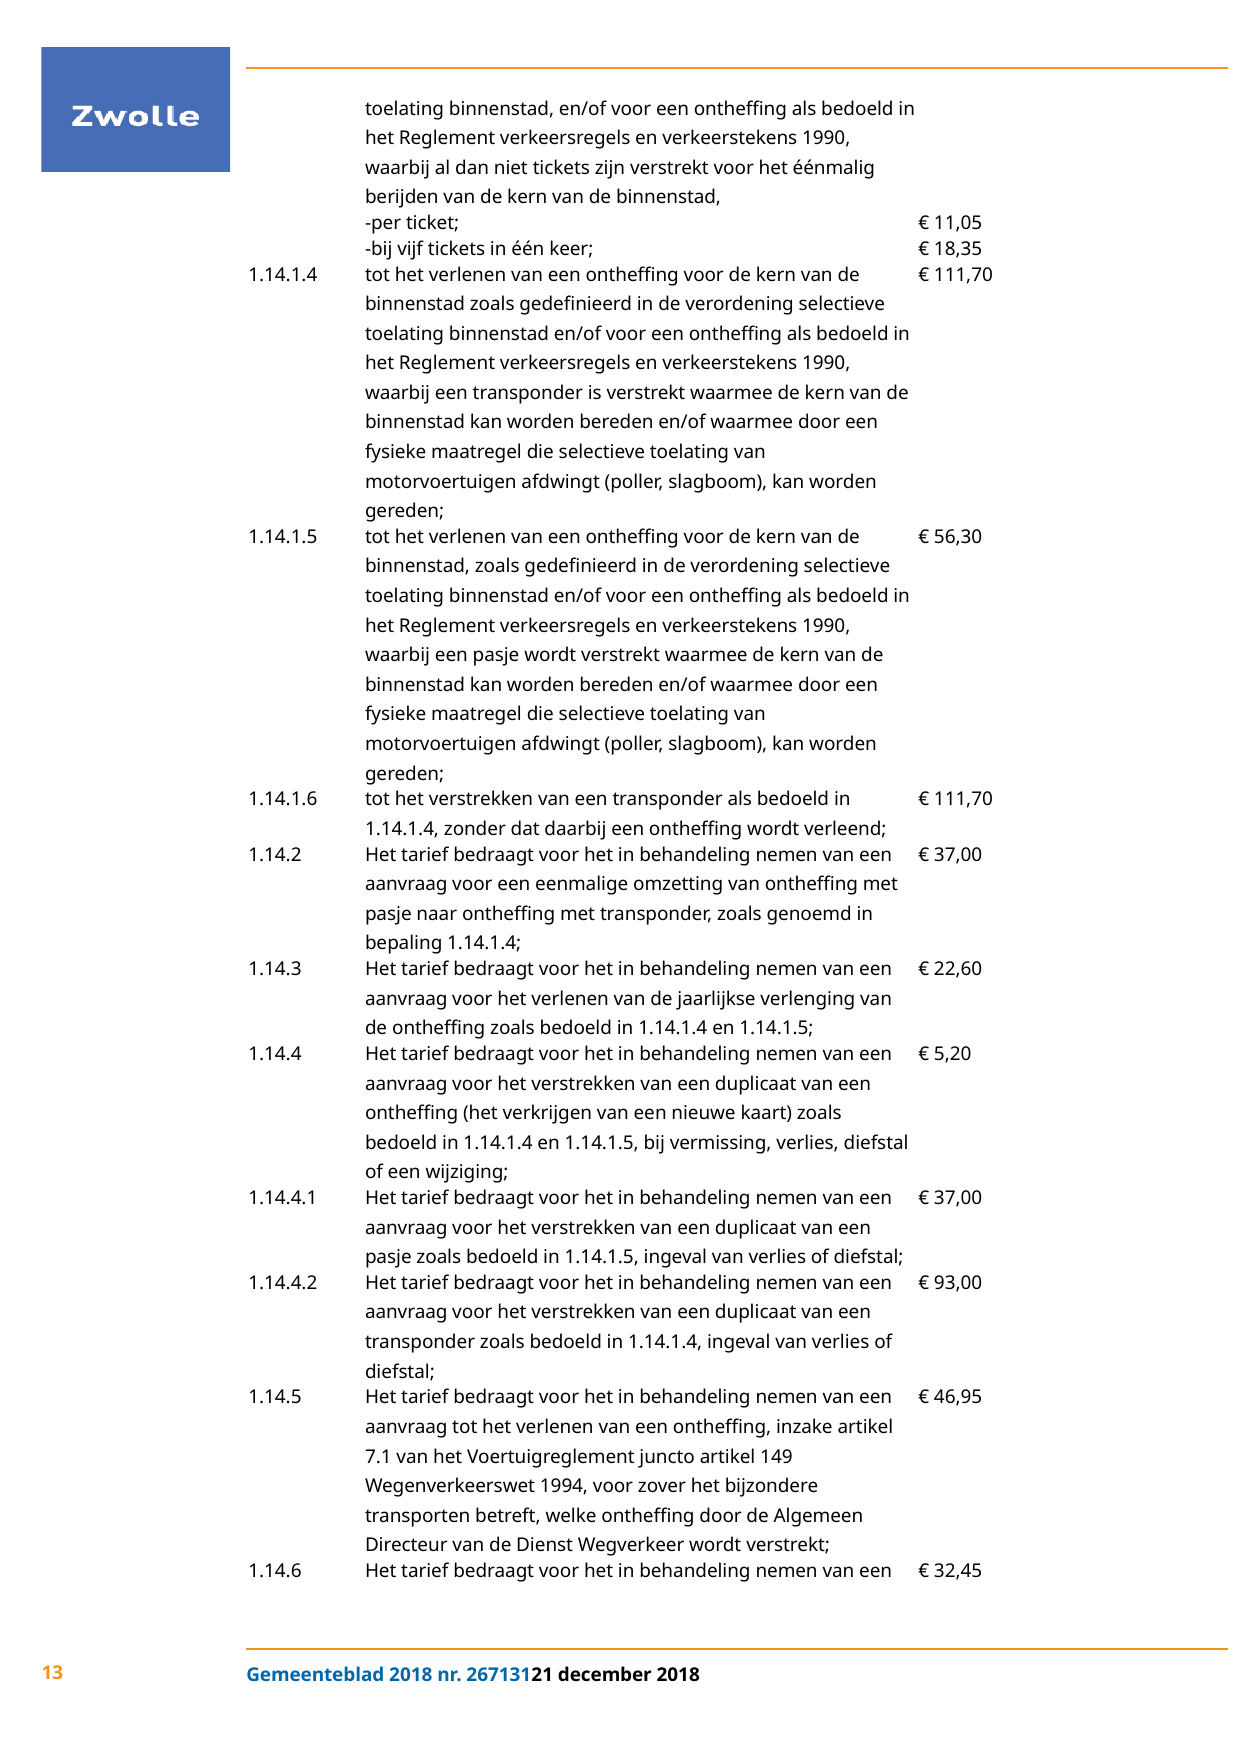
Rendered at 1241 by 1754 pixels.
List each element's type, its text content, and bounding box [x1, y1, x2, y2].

table_cell -per ticket; [365, 209, 918, 235]
picture [41, 47, 231, 172]
table_cell 1.14.1.5 [248, 523, 365, 786]
table_cell € 37,00 [918, 1184, 1152, 1269]
table_cell 1.14.6 [248, 1557, 365, 1583]
table_cell [248, 95, 365, 209]
table_cell toelating binnenstad, en/of voor een ontheffing als bedoeld in het Reglement verkeersregels en verkeerstekens 1990, waarbij al dan niet tickets zijn verstrekt voor het éénmalig berijden van de kern van de binnenstad, [365, 95, 918, 209]
table_cell Het tarief bedraagt voor het in behandeling nemen van een aanvraag voor het verlenen van de jaarlijkse verlenging van de ontheffing zoals bedoeld in 1.14.1.4 en 1.14.1.5; [365, 955, 918, 1040]
table_cell Het tarief bedraagt voor het in behandeling nemen van een [365, 1557, 918, 1583]
table_cell 1.14.4 [248, 1040, 365, 1184]
table_cell [918, 95, 1152, 209]
table_cell € 22,60 [918, 955, 1152, 1040]
table_cell tot het verlenen van een ontheffing voor de kern van de binnenstad, zoals gedefinieerd in de verordening selectieve toelating binnenstad en/of voor een ontheffing als bedoeld in het Reglement verkeersregels en verkeerstekens 1990, waarbij een pasje wordt verstrekt waarmee de kern van de binnenstad kan worden bereden en/of waarmee door een fysieke maatregel die selectieve toelating van motorvoertuigen afdwingt (poller, slagboom), kan worden gereden; [365, 523, 918, 786]
table_cell 1.14.1.6 [248, 786, 365, 841]
table_cell -bij vijf tickets in één keer; [365, 235, 918, 261]
table_cell 1.14.4.2 [248, 1269, 365, 1384]
table_cell € 111,70 [918, 261, 1152, 523]
table_cell 1.14.3 [248, 955, 365, 1040]
table_cell Het tarief bedraagt voor het in behandeling nemen van een aanvraag voor het verstrekken van een duplicaat van een ontheffing (het verkrijgen van een nieuwe kaart) zoals bedoeld in 1.14.1.4 en 1.14.1.5, bij vermissing, verlies, diefstal of een wijziging; [365, 1040, 918, 1184]
table_cell € 5,20 [918, 1040, 1152, 1184]
table_cell 1.14.5 [248, 1384, 365, 1557]
table_cell tot het verstrekken van een transponder als bedoeld in 1.14.1.4, zonder dat daarbij een ontheffing wordt verleend; [365, 786, 918, 841]
table_cell Het tarief bedraagt voor het in behandeling nemen van een aanvraag voor een eenmalige omzetting van ontheffing met pasje naar ontheffing met transponder, zoals genoemd in bepaling 1.14.1.4; [365, 841, 918, 955]
table_cell € 56,30 [918, 523, 1152, 786]
table_cell Het tarief bedraagt voor het in behandeling nemen van een aanvraag voor het verstrekken van een duplicaat van een transponder zoals bedoeld in 1.14.1.4, ingeval van verlies of diefstal; [365, 1269, 918, 1384]
table_cell € 32,45 [918, 1557, 1152, 1583]
table_cell Het tarief bedraagt voor het in behandeling nemen van een aanvraag voor het verstrekken van een duplicaat van een pasje zoals bedoeld in 1.14.1.5, ingeval van verlies of diefstal; [365, 1184, 918, 1269]
table_cell € 46,95 [918, 1384, 1152, 1557]
table_cell € 37,00 [918, 841, 1152, 955]
table_cell [248, 209, 365, 235]
table_cell € 11,05 [918, 209, 1152, 235]
table_cell 1.14.2 [248, 841, 365, 955]
table_cell 1.14.4.1 [248, 1184, 365, 1269]
table_cell Het tarief bedraagt voor het in behandeling nemen van een aanvraag tot het verlenen van een ontheffing, inzake artikel 7.1 van het Voertuigreglement juncto artikel 149 Wegenverkeerswet 1994, voor zover het bijzondere transporten betreft, welke ontheffing door de Algemeen Directeur van de Dienst Wegverkeer wordt verstrekt; [365, 1384, 918, 1557]
table_cell 1.14.1.4 [248, 261, 365, 523]
table_cell € 111,70 [918, 786, 1152, 841]
table_cell € 93,00 [918, 1269, 1152, 1384]
table_cell € 18,35 [918, 235, 1152, 261]
table_cell tot het verlenen van een ontheffing voor de kern van de binnenstad zoals gedefinieerd in de verordening selectieve toelating binnenstad en/of voor een ontheffing als bedoeld in het Reglement verkeersregels en verkeerstekens 1990, waarbij een transponder is verstrekt waarmee de kern van de binnenstad kan worden bereden en/of waarmee door een fysieke maatregel die selectieve toelating van motorvoertuigen afdwingt (poller, slagboom), kan worden gereden; [365, 261, 918, 523]
table_cell [248, 235, 365, 261]
